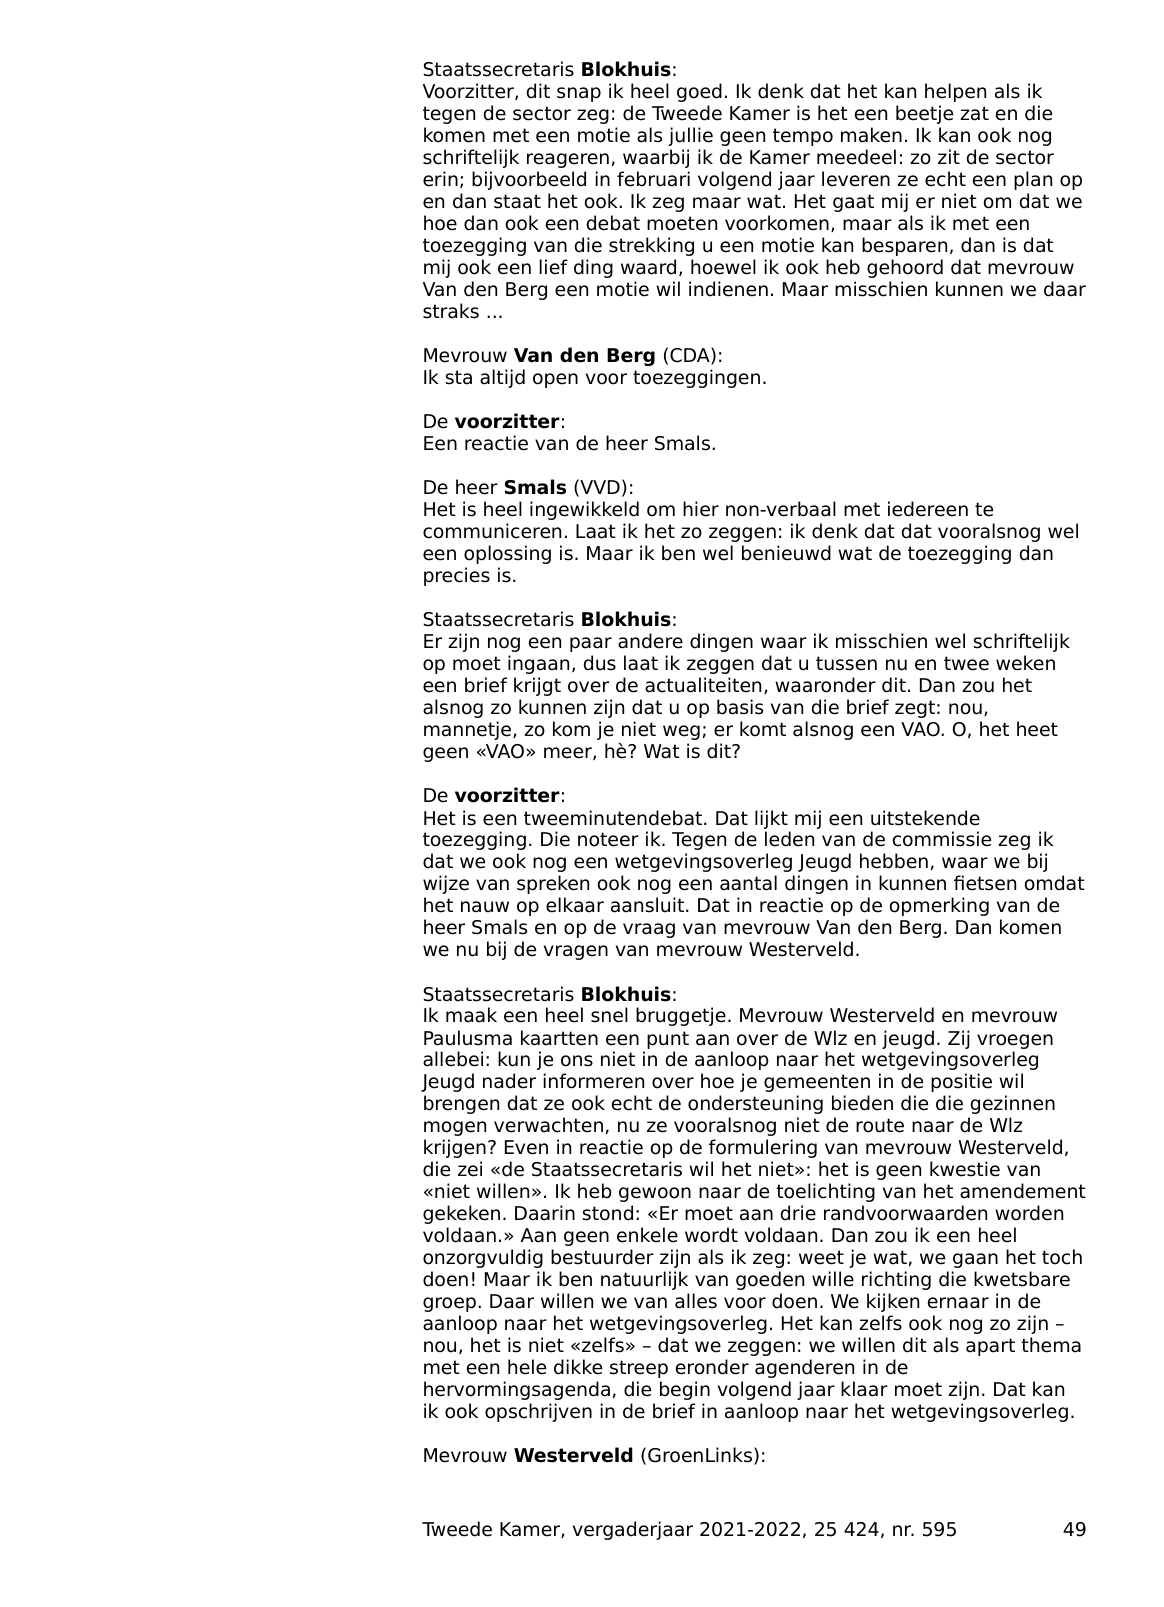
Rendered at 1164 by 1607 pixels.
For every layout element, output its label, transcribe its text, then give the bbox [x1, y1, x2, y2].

text Het is een tweeminutendebat. Dat lijkt mij een uitstekende toezegging. Die noteer ik. Tegen de leden van de commissie zeg ik dat we ook nog een wetgevingsoverleg Jeugd hebben, waar we bij wijze van spreken ook nog een aantal dingen in kunnen fietsen omdat het nauw op elkaar aansluit. Dat in reactie op de opmerking van de heer Smals en op de vraag van mevrouw Van den Berg. Dan komen we nu bij de vragen van mevrouw Westerveld. [422, 807, 1087, 961]
text Een reactie van de heer Smals. [422, 433, 1087, 455]
text De heer Smals (VVD): [422, 477, 1087, 499]
text Staatssecretaris Blokhuis: [422, 59, 1087, 81]
text Staatssecretaris Blokhuis: [422, 983, 1087, 1005]
text Staatssecretaris Blokhuis: [422, 609, 1087, 631]
text Voorzitter, dit snap ik heel goed. Ik denk dat het kan helpen als ik tegen de sector zeg: de Tweede Kamer is het een beetje zat en die komen met een motie als jullie geen tempo maken. Ik kan ook nog schriftelijk reageren, waarbij ik de Kamer meedeel: zo zit de sector erin; bijvoorbeeld in februari volgend jaar leveren ze echt een plan op en dan staat het ook. Ik zeg maar wat. Het gaat mij er niet om dat we hoe dan ook een debat moeten voorkomen, maar als ik met een toezegging van die strekking u een motie kan besparen, dan is dat mij ook een lief ding waard, hoewel ik ook heb gehoord dat mevrouw Van den Berg een motie wil indienen. Maar misschien kunnen we daar straks ... [422, 81, 1087, 323]
text Mevrouw Van den Berg (CDA): [422, 345, 1087, 367]
text Het is heel ingewikkeld om hier non-verbaal met iedereen te communiceren. Laat ik het zo zeggen: ik denk dat dat vooralsnog wel een oplossing is. Maar ik ben wel benieuwd wat de toezegging dan precies is. [422, 499, 1087, 587]
text Ik maak een heel snel bruggetje. Mevrouw Westerveld en mevrouw Paulusma kaartten een punt aan over de Wlz en jeugd. Zij vroegen allebei: kun je ons niet in de aanloop naar het wetgevingsoverleg Jeugd nader informeren over hoe je gemeenten in de positie wil brengen dat ze ook echt de ondersteuning bieden die die gezinnen mogen verwachten, nu ze vooralsnog niet de route naar de Wlz krijgen? Even in reactie op de formulering van mevrouw Westerveld, die zei «de Staatssecretaris wil het niet»: het is geen kwestie van «niet willen». Ik heb gewoon naar de toelichting van het amendement gekeken. Daarin stond: «Er moet aan drie randvoorwaarden worden voldaan.» Aan geen enkele wordt voldaan. Dan zou ik een heel onzorgvuldig bestuurder zijn als ik zeg: weet je wat, we gaan het toch doen! Maar ik ben natuurlijk van goeden wille richting die kwetsbare groep. Daar willen we van alles voor doen. We kijken ernaar in de aanloop naar het wetgevingsoverleg. Het kan zelfs ook nog zo zijn – nou, het is niet «zelfs» – dat we zeggen: we willen dit als apart thema met een hele dikke streep eronder agenderen in de hervormingsagenda, die begin volgend jaar klaar moet zijn. Dat kan ik ook opschrijven in de brief in aanloop naar het wetgevingsoverleg. [422, 1005, 1087, 1423]
text De voorzitter: [422, 785, 1087, 807]
text De voorzitter: [422, 411, 1087, 433]
text Mevrouw Westerveld (GroenLinks): [422, 1445, 1087, 1467]
text Ik sta altijd open voor toezeggingen. [422, 367, 1087, 389]
text Er zijn nog een paar andere dingen waar ik misschien wel schriftelijk op moet ingaan, dus laat ik zeggen dat u tussen nu en twee weken een brief krijgt over de actualiteiten, waaronder dit. Dan zou het alsnog zo kunnen zijn dat u op basis van die brief zegt: nou, mannetje, zo kom je niet weg; er komt alsnog een VAO. O, het heet geen «VAO» meer, hè? Wat is dit? [422, 631, 1087, 763]
